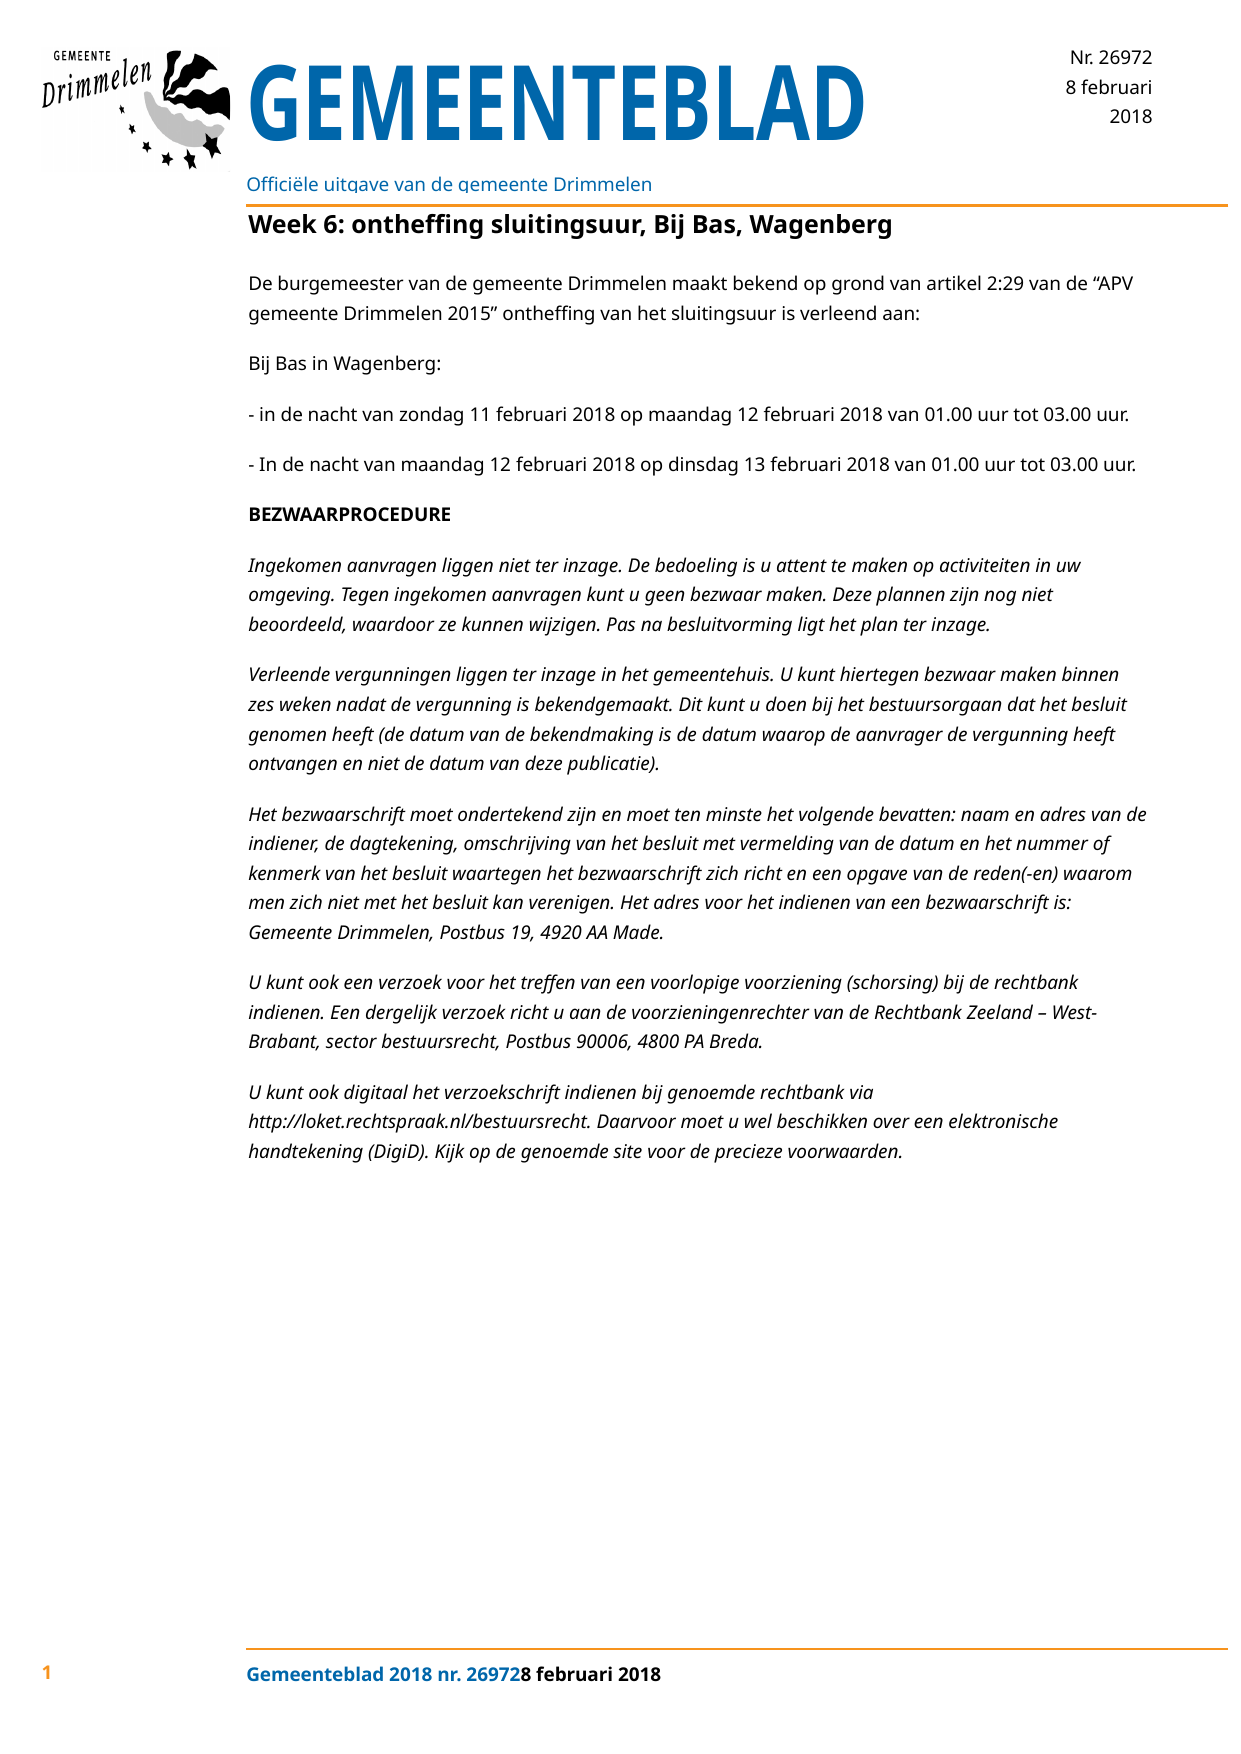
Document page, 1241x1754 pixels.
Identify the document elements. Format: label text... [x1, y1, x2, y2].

text De burgemeester van de gemeente Drimmelen maakt bekend op grond van artikel 2:29 van de “APV gemeente Drimmelen 2015” ontheffing van het sluitingsuur is verleend aan: [248, 270, 1152, 326]
text Week 6: ontheffing sluitingsuur, Bij Bas, Wagenberg [248, 207, 1152, 241]
text Ingekomen aanvragen liggen niet ter inzage. De bedoeling is u attent te maken op activiteiten in uw omgeving. Tegen ingekomen aanvragen kunt u geen bezwaar maken. Deze plannen zijn nog niet beoordeeld, waardoor ze kunnen wijzigen. Pas na besluitvorming ligt het plan ter inzage. [248, 552, 1152, 637]
text Het bezwaarschrift moet ondertekend zijn en moet ten minste het volgende bevatten: naam en adres van de indiener, de dagtekening, omschrijving van het besluit met vermelding van de datum en het nummer of kenmerk van het besluit waartegen het bezwaarschrift zich richt en een opgave van de reden(-en) waarom men zich niet met het besluit kan verenigen. Het adres voor het indienen van een bezwaarschrift is: Gemeente Drimmelen, Postbus 19, 4920 AA Made. [248, 801, 1152, 945]
text U kunt ook een verzoek voor het treffen van een voorlopige voorziening (schorsing) bij de rechtbank indienen. Een dergelijk verzoek richt u aan de voorzieningenrechter van de Rechtbank Zeeland – West-Brabant, sector bestuursrecht, Postbus 90006, 4800 PA Breda. [248, 969, 1152, 1054]
text - in de nacht van zondag 11 februari 2018 op maandag 12 februari 2018 van 01.00 uur tot 03.00 uur. [248, 401, 1152, 426]
text U kunt ook digitaal het verzoekschrift indienen bij genoemde rechtbank via http://loket.rechtspraak.nl/bestuursrecht. Daarvoor moet u wel beschikken over een elektronische handtekening (DigiD). Kijk op de genoemde site voor de precieze voorwaarden. [248, 1079, 1152, 1164]
text Verleende vergunningen liggen ter inzage in het gemeentehuis. U kunt hiertegen bezwaar maken binnen zes weken nadat de vergunning is bekendgemaakt. Dit kunt u doen bij het bestuursorgaan dat het besluit genomen heeft (de datum van de bekendmaking is de datum waarop de aanvrager de vergunning heeft ontvangen en niet de datum van deze publicatie). [248, 662, 1152, 776]
picture [41, 47, 231, 172]
text - In de nacht van maandag 12 februari 2018 op dinsdag 13 februari 2018 van 01.00 uur tot 03.00 uur. [248, 451, 1152, 477]
text BEZWAARPROCEDURE [248, 502, 1152, 527]
text Bij Bas in Wagenberg: [248, 350, 1152, 376]
